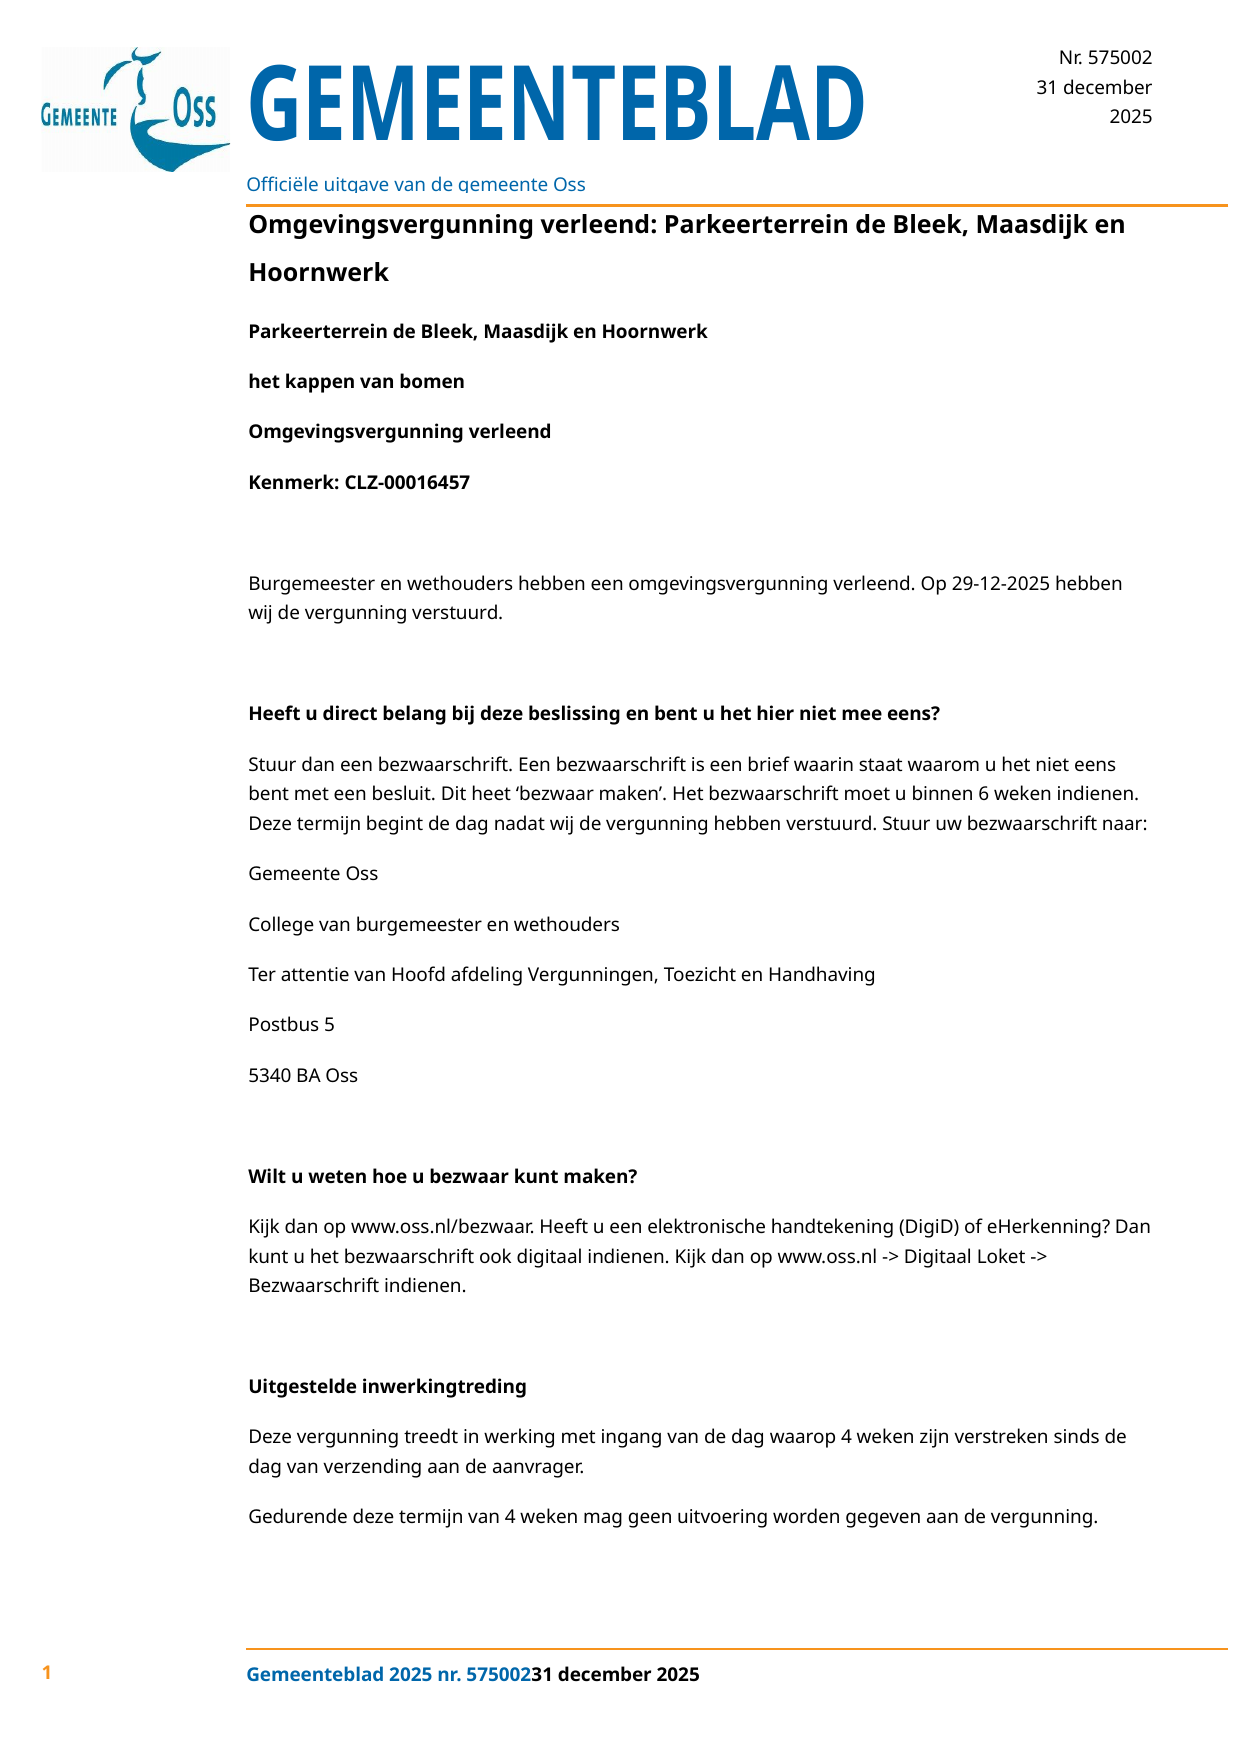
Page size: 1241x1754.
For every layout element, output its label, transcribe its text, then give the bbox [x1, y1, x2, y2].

text Gemeente Oss [248, 860, 1152, 886]
picture [41, 47, 231, 172]
text Kijk dan op www.oss.nl/bezwaar. Heeft u een elektronische handtekening (DigiD) of eHerkenning? Dan kunt u het bezwaarschrift ook digitaal indienen. Kijk dan op www.oss.nl -> Digitaal Loket -> Bezwaarschrift indienen. [248, 1213, 1152, 1298]
text Burgemeester en wethouders hebben een omgevingsvergunning verleend. Op 29-12-2025 hebben wij de vergunning verstuurd. [248, 570, 1152, 625]
text College van burgemeester en wethouders [248, 911, 1152, 937]
text Omgevingsvergunning verleend: Parkeerterrein de Bleek, Maasdijk en Hoornwerk [248, 207, 1152, 288]
text Parkeerterrein de Bleek, Maasdijk en Hoornwerk [248, 318, 1152, 344]
text Omgevingsvergunning verleend [248, 419, 1152, 444]
text Ter attentie van Hoofd afdeling Vergunningen, Toezicht en Handhaving [248, 961, 1152, 987]
text Deze vergunning treedt in werking met ingang van de dag waarop 4 weken zijn verstreken sinds de dag van verzending aan de aanvrager. [248, 1424, 1152, 1479]
text 5340 BA Oss [248, 1062, 1152, 1088]
text Postbus 5 [248, 1012, 1152, 1037]
text Uitgestelde inwerkingtreding [248, 1373, 1152, 1399]
text Wilt u weten hoe u bezwaar kunt maken? [248, 1163, 1152, 1189]
text Stuur dan een bezwaarschrift. Een bezwaarschrift is een brief waarin staat waarom u het niet eens bent met een besluit. Dit heet ‘bezwaar maken’. Het bezwaarschrift moet u binnen 6 weken indienen. Deze termijn begint de dag nadat wij de vergunning hebben verstuurd. Stuur uw bezwaarschrift naar: [248, 751, 1152, 836]
text Kenmerk: CLZ-00016457 [248, 469, 1152, 495]
text Gedurende deze termijn van 4 weken mag geen uitvoering worden gegeven aan de vergunning. [248, 1504, 1152, 1529]
text Heeft u direct belang bij deze beslissing en bent u het hier niet mee eens? [248, 700, 1152, 726]
text het kappen van bomen [248, 368, 1152, 394]
